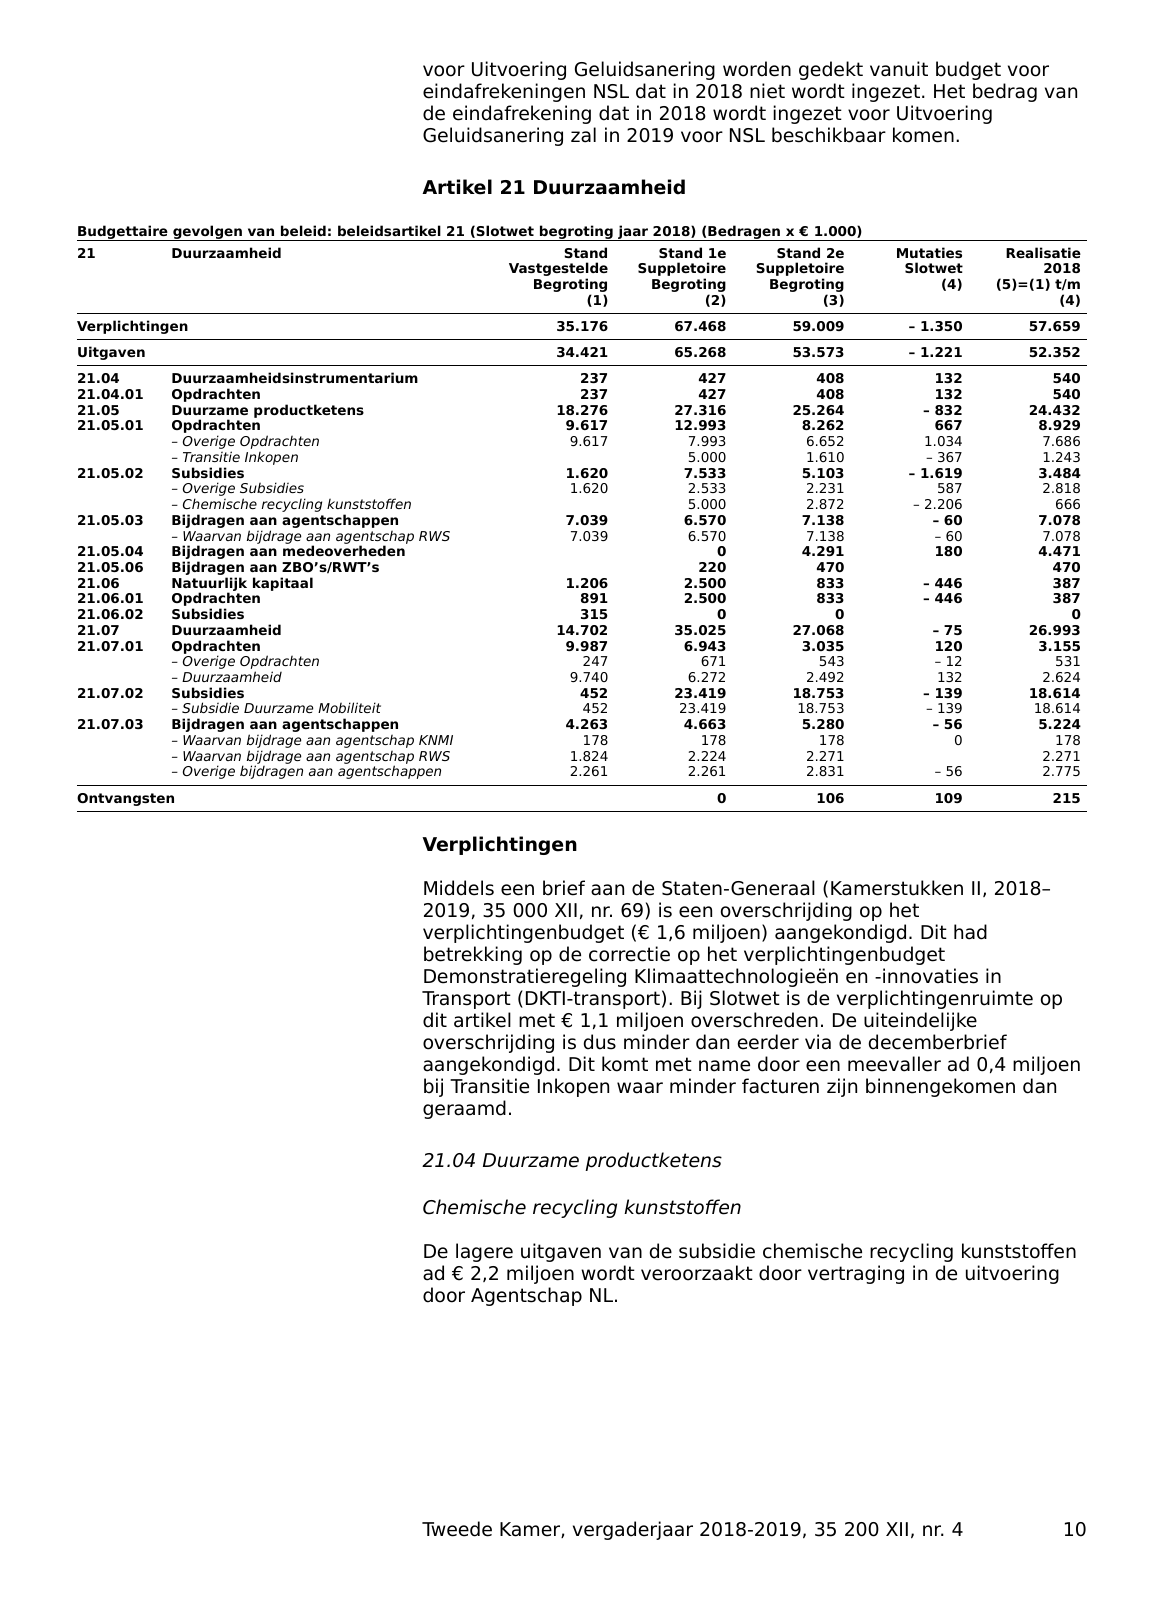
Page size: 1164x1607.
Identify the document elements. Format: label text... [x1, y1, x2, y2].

table_cell 5.000 [614, 497, 732, 513]
table_cell 452 [496, 701, 614, 717]
table_cell 2.224 [614, 749, 732, 764]
table_cell [850, 749, 968, 764]
table_cell 53.573 [732, 340, 850, 365]
table_cell – Duurzaamheid [165, 670, 496, 686]
table_cell 220 [614, 560, 732, 576]
table_cell Realisatie 2018 (5)=(1) t/m (4) [969, 241, 1087, 313]
table_cell [496, 450, 614, 465]
table_cell 237 [496, 366, 614, 387]
table_cell – 56 [850, 717, 968, 733]
table_cell [77, 481, 165, 497]
table_cell 21.06 [77, 576, 165, 591]
table_cell [77, 434, 165, 450]
table_cell 540 [969, 366, 1087, 387]
table_cell 2.775 [969, 764, 1087, 785]
table_cell 21.05.04 [77, 544, 165, 560]
table_cell 2.261 [496, 764, 614, 785]
table_cell 6.272 [614, 670, 732, 686]
table_cell 178 [732, 733, 850, 748]
table_cell 21.07.01 [77, 639, 165, 654]
table_cell 23.419 [614, 701, 732, 717]
table_cell [77, 670, 165, 686]
table_cell 120 [850, 639, 968, 654]
table_cell – 832 [850, 403, 968, 418]
table_cell – 60 [850, 513, 968, 528]
table_cell 5.224 [969, 717, 1087, 733]
table_cell Subsidies [165, 686, 496, 701]
table_cell 0 [614, 786, 732, 811]
table_cell Stand Vastgestelde Begroting (1) [496, 241, 614, 313]
table_cell 178 [496, 733, 614, 748]
table_cell 21.05.01 [77, 418, 165, 434]
table_cell [77, 450, 165, 465]
table_cell 6.943 [614, 639, 732, 654]
table_cell 3.035 [732, 639, 850, 654]
table_cell Mutaties Slotwet (4) [850, 241, 968, 313]
table_cell – Waarvan bijdrage aan agentschap KNMI [165, 733, 496, 748]
table_cell 106 [732, 786, 850, 811]
table_cell 4.471 [969, 544, 1087, 560]
table_cell 1.206 [496, 576, 614, 591]
table_cell – Overige Subsidies [165, 481, 496, 497]
table_cell 1.620 [496, 481, 614, 497]
table_cell [77, 764, 165, 785]
table_cell 8.929 [969, 418, 1087, 434]
table_cell 531 [969, 654, 1087, 670]
table_cell 27.316 [614, 403, 732, 418]
subtitle Verplichtingen [422, 834, 1087, 856]
table_cell [850, 560, 968, 576]
table_cell 7.078 [969, 528, 1087, 544]
table_cell 18.753 [732, 701, 850, 717]
table_cell Duurzame productketens [165, 403, 496, 418]
table_cell 5.103 [732, 465, 850, 481]
table_cell – 12 [850, 654, 968, 670]
table_cell Uitgaven [77, 340, 496, 365]
table_cell 7.138 [732, 513, 850, 528]
table_cell 18.614 [969, 701, 1087, 717]
table_cell 2.872 [732, 497, 850, 513]
table_cell 4.263 [496, 717, 614, 733]
table_cell 0 [614, 544, 732, 560]
table_cell 7.138 [732, 528, 850, 544]
table_cell 427 [614, 387, 732, 402]
table_cell – 2.206 [850, 497, 968, 513]
table_cell 178 [614, 733, 732, 748]
table_cell Natuurlijk kapitaal [165, 576, 496, 591]
table_cell [77, 497, 165, 513]
text Middels een brief aan de Staten-Generaal (Kamerstukken II, 2018–2019, 35 000 XII, nr. 69) is een overschrijding op het verplichtingenbudget (€ 1,6 miljoen) aangekondigd. Dit had betrekking op de correctie op het verplichtingenbudget Demonstratieregeling Klimaattechnologieën en -innovaties in Transport (DKTI-transport). Bij Slotwet is de verplichtingenruimte op dit artikel met € 1,1 miljoen overschreden. De uiteindelijke overschrijding is dus minder dan eerder via de decemberbrief aangekondigd. Dit komt met name door een meevaller ad 0,4 miljoen bij Transitie Inkopen waar minder facturen zijn binnengekomen dan geraamd. [422, 878, 1087, 1120]
table_cell 52.352 [969, 340, 1087, 365]
table_cell 237 [496, 387, 614, 402]
table_cell 24.432 [969, 403, 1087, 418]
table_cell 1.824 [496, 749, 614, 764]
table_cell 2.500 [614, 576, 732, 591]
table_cell 21.04.01 [77, 387, 165, 402]
table_cell 2.831 [732, 764, 850, 785]
table_cell [496, 497, 614, 513]
table_cell – 139 [850, 701, 968, 717]
table_cell 34.421 [496, 340, 614, 365]
table_cell Opdrachten [165, 639, 496, 654]
table_cell [77, 749, 165, 764]
table_cell 23.419 [614, 686, 732, 701]
table_cell 833 [732, 591, 850, 607]
table_cell 891 [496, 591, 614, 607]
table_cell – 75 [850, 623, 968, 638]
table_cell – Waarvan bijdrage aan agentschap RWS [165, 528, 496, 544]
table_cell 67.468 [614, 314, 732, 339]
table_cell – 60 [850, 528, 968, 544]
table_cell 12.993 [614, 418, 732, 434]
table_cell 21.07 [77, 623, 165, 638]
table_cell 387 [969, 576, 1087, 591]
table_cell 14.702 [496, 623, 614, 638]
table_cell 2.271 [969, 749, 1087, 764]
table_cell – 367 [850, 450, 968, 465]
table_cell 7.686 [969, 434, 1087, 450]
table_cell Opdrachten [165, 418, 496, 434]
table_cell 4.291 [732, 544, 850, 560]
table_cell Subsidies [165, 465, 496, 481]
table_cell Subsidies [165, 607, 496, 623]
table_cell 132 [850, 670, 968, 686]
table_cell – Transitie Inkopen [165, 450, 496, 465]
table_cell 132 [850, 366, 968, 387]
table_cell 27.068 [732, 623, 850, 638]
table_cell [850, 607, 968, 623]
table_cell 3.484 [969, 465, 1087, 481]
table_cell 5.280 [732, 717, 850, 733]
table_cell 178 [969, 733, 1087, 748]
table_cell 21.05.06 [77, 560, 165, 576]
table_cell 6.652 [732, 434, 850, 450]
table_cell 2.492 [732, 670, 850, 686]
table_cell 18.753 [732, 686, 850, 701]
table_cell 0 [732, 607, 850, 623]
table_header Budgettaire gevolgen van beleid: beleidsartikel 21 (Slotwet begroting jaar 2018) (Bedragen x € 1.000) [77, 224, 1087, 240]
table_cell 18.614 [969, 686, 1087, 701]
table_cell Stand 1e Suppletoire Begroting (2) [614, 241, 732, 313]
table_cell – Overige Opdrachten [165, 434, 496, 450]
table_cell 2.261 [614, 764, 732, 785]
table_cell 247 [496, 654, 614, 670]
table_cell 315 [496, 607, 614, 623]
table_cell Opdrachten [165, 591, 496, 607]
table_cell 21.05.02 [77, 465, 165, 481]
table_cell 1.243 [969, 450, 1087, 465]
table_cell 6.570 [614, 513, 732, 528]
table_cell [77, 654, 165, 670]
table_cell 408 [732, 366, 850, 387]
table_cell 9.987 [496, 639, 614, 654]
table_cell 215 [969, 786, 1087, 811]
table_cell 0 [969, 607, 1087, 623]
table_cell 21.06.01 [77, 591, 165, 607]
table_cell Bijdragen aan ZBO’s/RWT’s [165, 560, 496, 576]
table_cell 0 [614, 607, 732, 623]
table_cell 26.993 [969, 623, 1087, 638]
table_cell 21.04 [77, 366, 165, 387]
table_cell 540 [969, 387, 1087, 402]
table_cell – Subsidie Duurzame Mobiliteit [165, 701, 496, 717]
table_cell 667 [850, 418, 968, 434]
table_cell 180 [850, 544, 968, 560]
table_cell Opdrachten [165, 387, 496, 402]
table_cell 2.624 [969, 670, 1087, 686]
table_cell 9.617 [496, 434, 614, 450]
table_cell 21.07.03 [77, 717, 165, 733]
table_cell 470 [732, 560, 850, 576]
table_cell Ontvangsten [77, 786, 496, 811]
table_cell – 1.350 [850, 314, 968, 339]
table_cell – 139 [850, 686, 968, 701]
table_cell – 446 [850, 591, 968, 607]
table_cell 7.993 [614, 434, 732, 450]
table_cell Bijdragen aan agentschappen [165, 717, 496, 733]
table_cell 452 [496, 686, 614, 701]
table_cell 0 [850, 733, 968, 748]
table_cell 2.231 [732, 481, 850, 497]
table_cell 543 [732, 654, 850, 670]
table_cell Verplichtingen [77, 314, 496, 339]
table_cell 7.039 [496, 528, 614, 544]
table_cell – Overige bijdragen aan agentschappen [165, 764, 496, 785]
table_cell Bijdragen aan medeoverheden [165, 544, 496, 560]
table_cell 9.740 [496, 670, 614, 686]
table_cell 35.025 [614, 623, 732, 638]
table_cell – 1.221 [850, 340, 968, 365]
table_cell 666 [969, 497, 1087, 513]
table_cell Duurzaamheid [165, 623, 496, 638]
table_cell [496, 786, 614, 811]
table_cell – Overige Opdrachten [165, 654, 496, 670]
table_cell 408 [732, 387, 850, 402]
table_cell 57.659 [969, 314, 1087, 339]
table_cell – Waarvan bijdrage aan agentschap RWS [165, 749, 496, 764]
text De lagere uitgaven van de subsidie chemische recycling kunststoffen ad € 2,2 miljoen wordt veroorzaakt door vertraging in de uitvoering door Agentschap NL. [422, 1241, 1087, 1307]
table_cell 833 [732, 576, 850, 591]
table_cell 671 [614, 654, 732, 670]
table_cell 59.009 [732, 314, 850, 339]
table_cell 387 [969, 591, 1087, 607]
table_cell 7.078 [969, 513, 1087, 528]
table_cell 8.262 [732, 418, 850, 434]
table_cell 25.264 [732, 403, 850, 418]
table_cell Duurzaamheidsinstrumentarium [165, 366, 496, 387]
table_cell – 1.619 [850, 465, 968, 481]
subtitle 21.04 Duurzame productketens [422, 1150, 1087, 1172]
table_cell 21 [77, 241, 165, 313]
table_cell Bijdragen aan agentschappen [165, 513, 496, 528]
table_cell 470 [969, 560, 1087, 576]
table_cell 7.533 [614, 465, 732, 481]
table_cell 427 [614, 366, 732, 387]
table_cell [77, 528, 165, 544]
table_cell 6.570 [614, 528, 732, 544]
table_cell 2.500 [614, 591, 732, 607]
table_cell 5.000 [614, 450, 732, 465]
table_cell 18.276 [496, 403, 614, 418]
table_cell [496, 560, 614, 576]
table_cell 2.271 [732, 749, 850, 764]
subtitle Chemische recycling kunststoffen [422, 1197, 1087, 1219]
text voor Uitvoering Geluidsanering worden gedekt vanuit budget voor eindafrekeningen NSL dat in 2018 niet wordt ingezet. Het bedrag van de eindafrekening dat in 2018 wordt ingezet voor Uitvoering Geluidsanering zal in 2019 voor NSL beschikbaar komen. [422, 59, 1087, 147]
table_cell – 446 [850, 576, 968, 591]
table_cell 1.610 [732, 450, 850, 465]
table_cell – Chemische recycling kunststoffen [165, 497, 496, 513]
table_cell 109 [850, 786, 968, 811]
table_cell 1.620 [496, 465, 614, 481]
table_cell – 56 [850, 764, 968, 785]
subtitle Artikel 21 Duurzaamheid [422, 177, 1087, 199]
table_cell Stand 2e Suppletoire Begroting (3) [732, 241, 850, 313]
table_cell [77, 701, 165, 717]
table_cell 132 [850, 387, 968, 402]
table_cell 4.663 [614, 717, 732, 733]
table_cell 1.034 [850, 434, 968, 450]
table_cell 21.05 [77, 403, 165, 418]
table_cell 65.268 [614, 340, 732, 365]
table_cell 3.155 [969, 639, 1087, 654]
table_cell 21.05.03 [77, 513, 165, 528]
table_cell Duurzaamheid [165, 241, 496, 313]
table_cell 21.07.02 [77, 686, 165, 701]
table_cell [77, 733, 165, 748]
table_cell [496, 544, 614, 560]
table_cell 35.176 [496, 314, 614, 339]
table_cell 2.533 [614, 481, 732, 497]
table_cell 9.617 [496, 418, 614, 434]
table_cell 7.039 [496, 513, 614, 528]
table_cell 21.06.02 [77, 607, 165, 623]
table_cell 587 [850, 481, 968, 497]
table_cell 2.818 [969, 481, 1087, 497]
